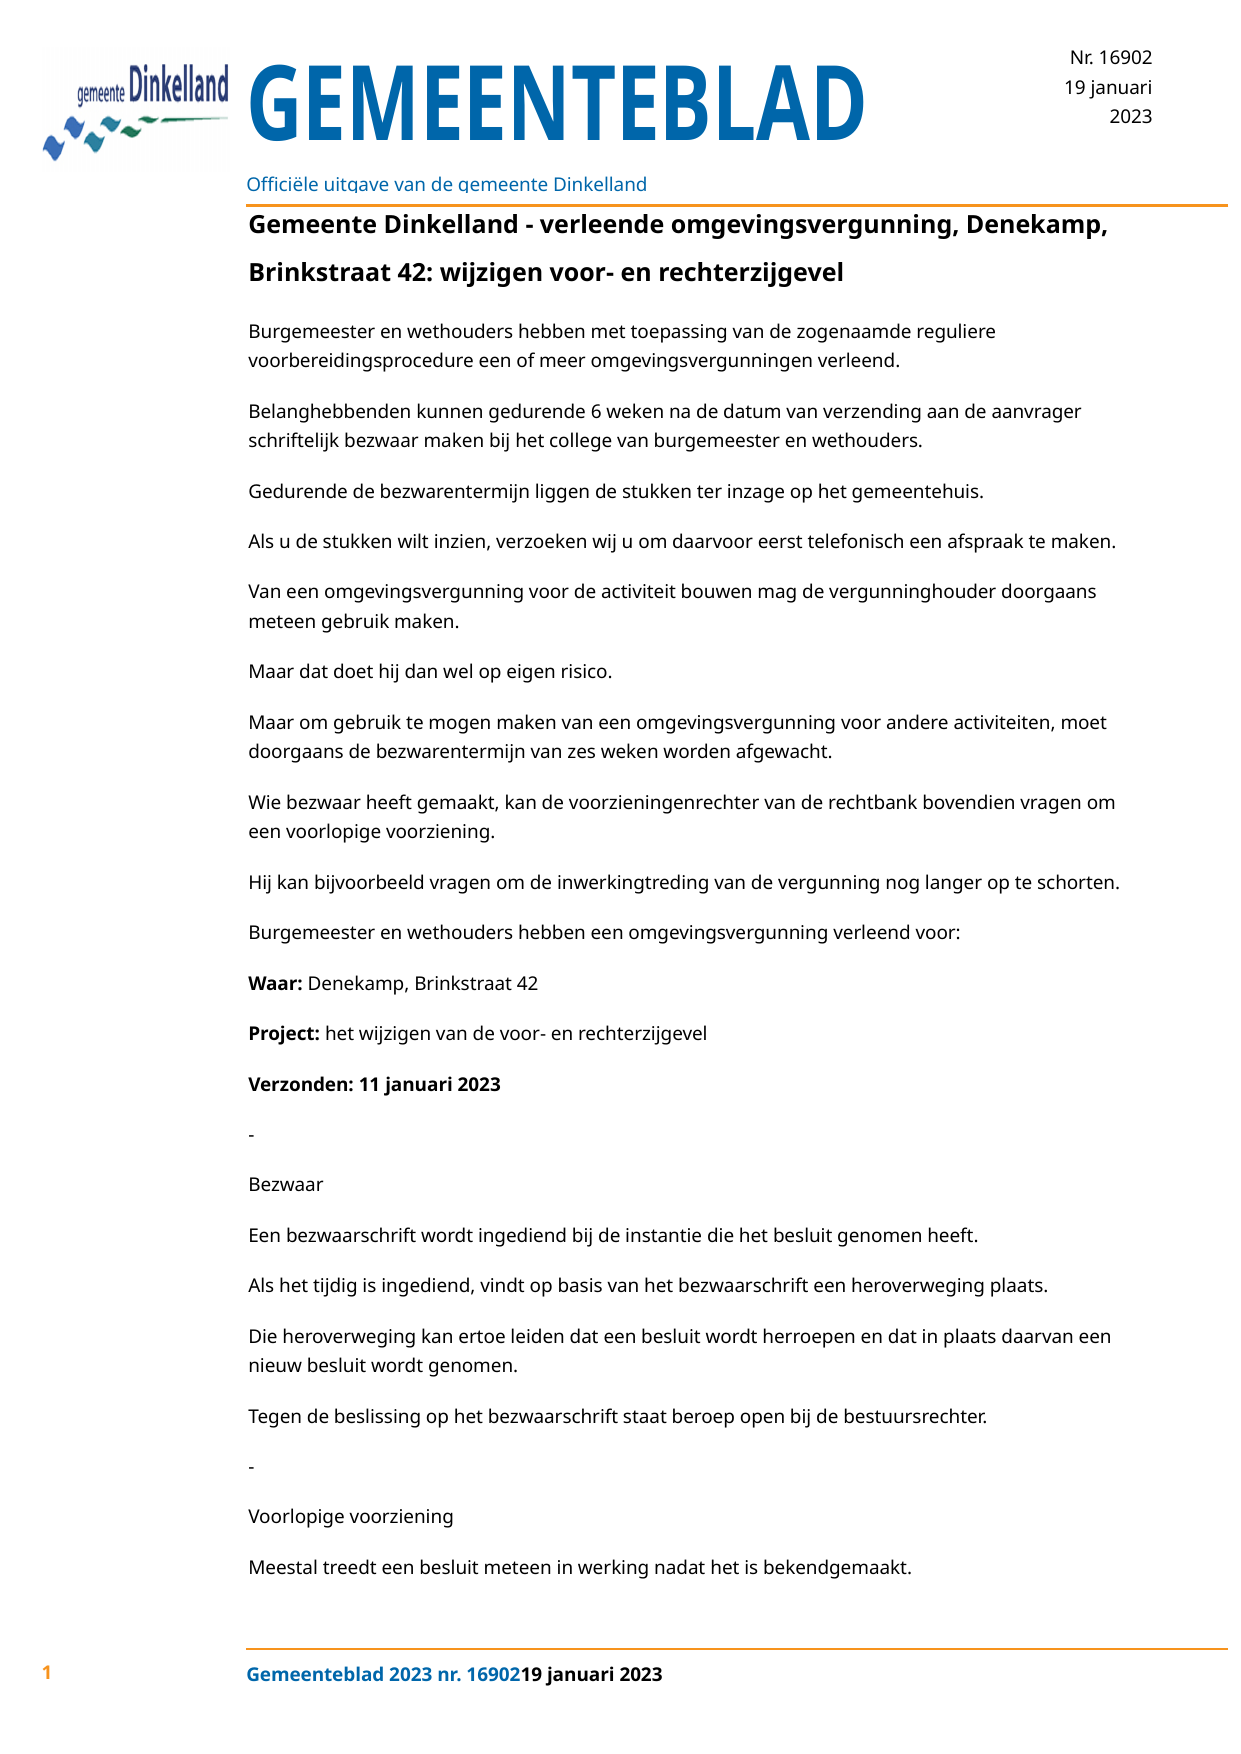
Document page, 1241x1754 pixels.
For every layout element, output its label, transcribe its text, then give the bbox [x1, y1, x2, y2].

text - [248, 1121, 1152, 1147]
text Hij kan bijvoorbeeld vragen om de inwerkingtreding van de vergunning nog langer op te schorten. [248, 869, 1152, 895]
text Tegen de beslissing op het bezwaarschrift staat beroep open bij de bestuursrechter. [248, 1403, 1152, 1429]
text Verzonden: 11 januari 2023 [248, 1071, 1152, 1097]
text Waar: Denekamp, Brinkstraat 42 [248, 970, 1152, 996]
text Meestal treedt een besluit meteen in werking nadat het is bekendgemaakt. [248, 1554, 1152, 1580]
text Burgemeester en wethouders hebben een omgevingsvergunning verleend voor: [248, 919, 1152, 945]
text Maar om gebruik te mogen maken van een omgevingsvergunning voor andere activiteiten, moet doorgaans de bezwarentermijn van zes weken worden afgewacht. [248, 709, 1152, 764]
text Als het tijdig is ingediend, vindt op basis van het bezwaarschrift een heroverweging plaats. [248, 1272, 1152, 1298]
text Gemeente Dinkelland - verleende omgevingsvergunning, Denekamp, Brinkstraat 42: wijzigen voor- en rechterzijgevel [248, 207, 1152, 288]
text Bezwaar [248, 1172, 1152, 1197]
text - [248, 1453, 1152, 1479]
text Die heroverweging kan ertoe leiden dat een besluit wordt herroepen en dat in plaats daarvan een nieuw besluit wordt genomen. [248, 1323, 1152, 1378]
picture [41, 47, 231, 172]
text Project: het wijzigen van de voor- en rechterzijgevel [248, 1020, 1152, 1046]
text Als u de stukken wilt inzien, verzoeken wij u om daarvoor eerst telefonisch een afspraak te maken. [248, 528, 1152, 554]
text Voorlopige voorziening [248, 1504, 1152, 1529]
text Maar dat doet hij dan wel op eigen risico. [248, 659, 1152, 684]
text Burgemeester en wethouders hebben met toepassing van de zogenaamde reguliere voorbereidingsprocedure een of meer omgevingsvergunningen verleend. [248, 318, 1152, 373]
text Gedurende de bezwarentermijn liggen de stukken ter inzage op het gemeentehuis. [248, 478, 1152, 504]
text Wie bezwaar heeft gemaakt, kan de voorzieningenrechter van de rechtbank bovendien vragen om een voorlopige voorziening. [248, 789, 1152, 844]
text Belanghebbenden kunnen gedurende 6 weken na de datum van verzending aan de aanvrager schriftelijk bezwaar maken bij het college van burgemeester en wethouders. [248, 398, 1152, 453]
text Een bezwaarschrift wordt ingediend bij de instantie die het besluit genomen heeft. [248, 1222, 1152, 1248]
text Van een omgevingsvergunning voor de activiteit bouwen mag de vergunninghouder doorgaans meteen gebruik maken. [248, 579, 1152, 634]
